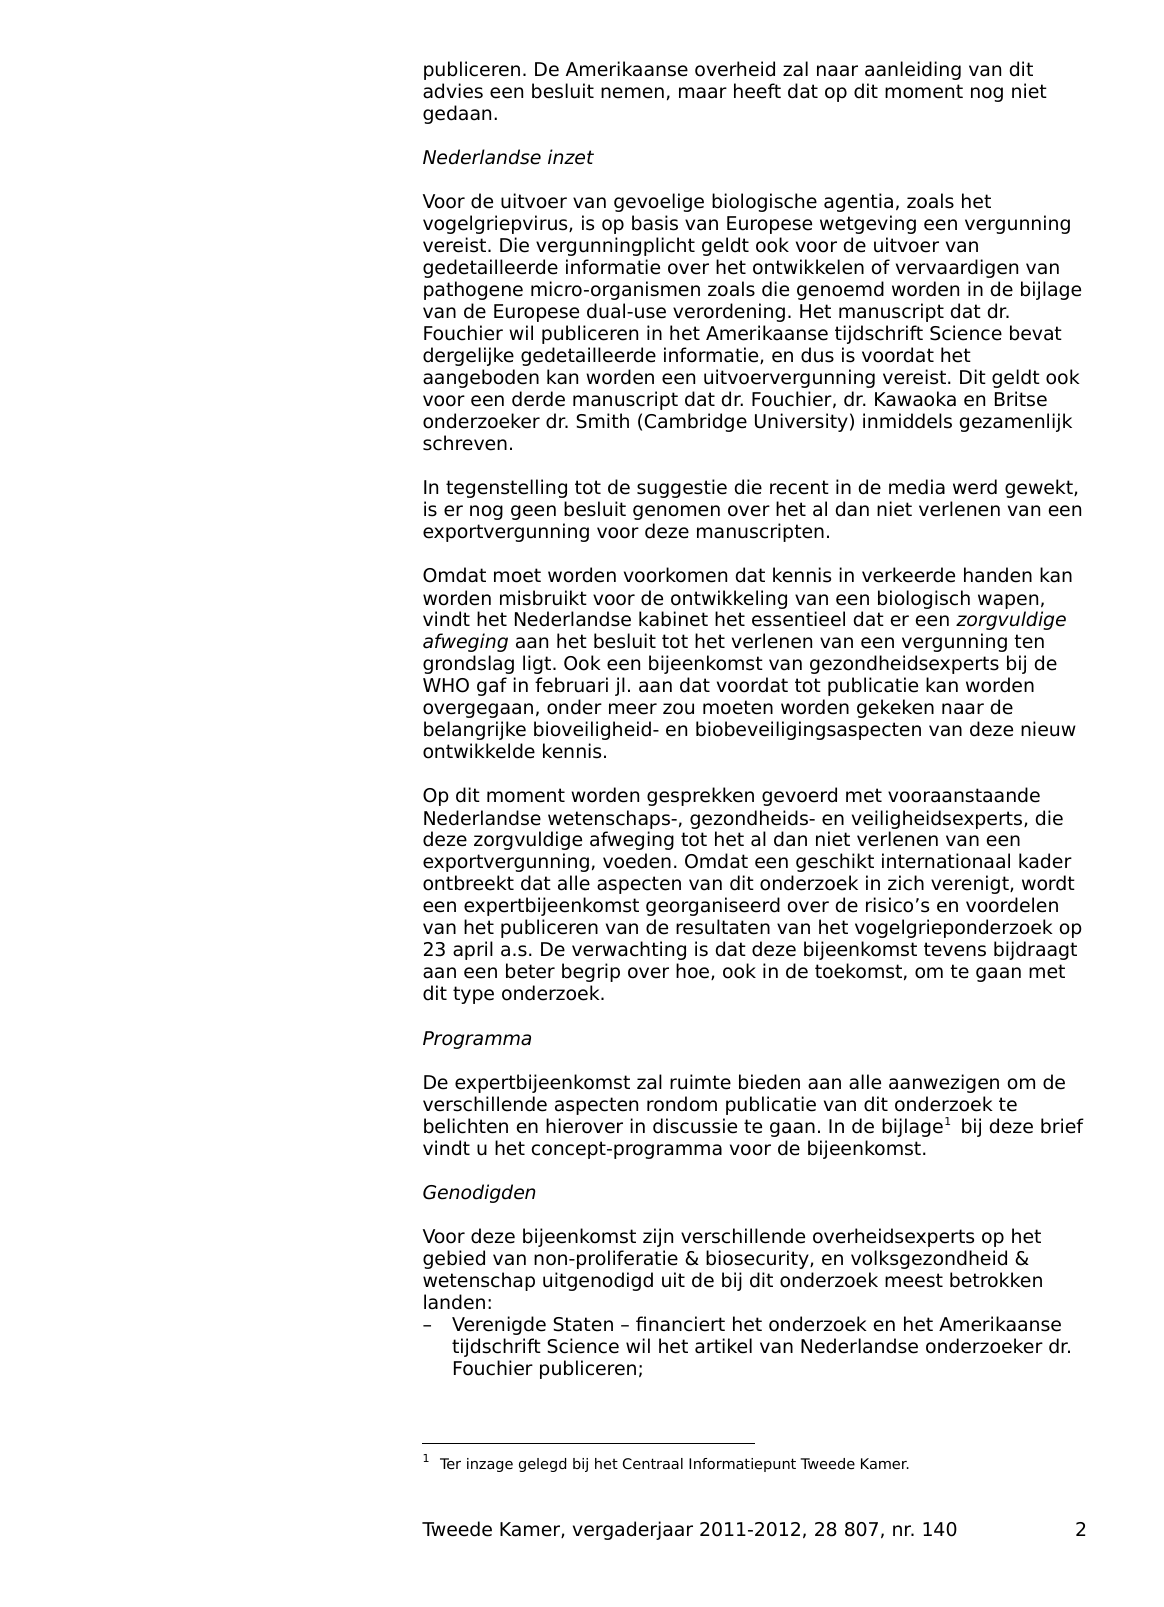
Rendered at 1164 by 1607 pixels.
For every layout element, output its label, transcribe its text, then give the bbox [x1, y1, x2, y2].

text In tegenstelling tot de suggestie die recent in de media werd gewekt, is er nog geen besluit genomen over het al dan niet verlenen van een exportvergunning voor deze manuscripten. [422, 477, 1087, 543]
subtitle Programma [422, 1027, 1087, 1049]
text – Verenigde Staten – financiert het onderzoek en het Amerikaanse tijdschrift Science wil het artikel van Nederlandse onderzoeker dr. Fouchier publiceren; [422, 1314, 1087, 1380]
subtitle Genodigden [422, 1182, 1087, 1204]
text Op dit moment worden gesprekken gevoerd met vooraanstaande Nederlandse wetenschaps-, gezondheids- en veiligheidsexperts, die deze zorgvuldige afweging tot het al dan niet verlenen van een exportvergunning, voeden. Omdat een geschikt internationaal kader ontbreekt dat alle aspecten van dit onderzoek in zich verenigt, wordt een expertbijeenkomst georganiseerd over de risico’s en voordelen van het publiceren van de resultaten van het vogelgrieponderzoek op 23 april a.s. De verwachting is dat deze bijeenkomst tevens bijdraagt aan een beter begrip over hoe, ook in de toekomst, om te gaan met dit type onderzoek. [422, 785, 1087, 1005]
text Voor de uitvoer van gevoelige biologische agentia, zoals het vogelgriepvirus, is op basis van Europese wetgeving een vergunning vereist. Die vergunningplicht geldt ook voor de uitvoer van gedetailleerde informatie over het ontwikkelen of vervaardigen van pathogene micro-organismen zoals die genoemd worden in de bijlage van de Europese dual-use verordening. Het manuscript dat dr. Fouchier wil publiceren in het Amerikaanse tijdschrift Science bevat dergelijke gedetailleerde informatie, en dus is voordat het aangeboden kan worden een uitvoervergunning vereist. Dit geldt ook voor een derde manuscript dat dr. Fouchier, dr. Kawaoka en Britse onderzoeker dr. Smith (Cambridge University) inmiddels gezamenlijk schreven. [422, 191, 1087, 455]
text Omdat moet worden voorkomen dat kennis in verkeerde handen kan worden misbruikt voor de ontwikkeling van een biologisch wapen, vindt het Nederlandse kabinet het essentieel dat er een zorgvuldige afweging aan het besluit tot het verlenen van een vergunning ten grondslag ligt. Ook een bijeenkomst van gezondheidsexperts bij de WHO gaf in februari jl. aan dat voordat tot publicatie kan worden overgegaan, onder meer zou moeten worden gekeken naar de belangrijke bioveiligheid- en biobeveiligingsaspecten van deze nieuw ontwikkelde kennis. [422, 565, 1087, 763]
text publiceren. De Amerikaanse overheid zal naar aanleiding van dit advies een besluit nemen, maar heeft dat op dit moment nog niet gedaan. [422, 59, 1087, 125]
text Voor deze bijeenkomst zijn verschillende overheidsexperts op het gebied van non-proliferatie & biosecurity, en volksgezondheid & wetenschap uitgenodigd uit de bij dit onderzoek meest betrokken landen: [422, 1226, 1087, 1314]
subtitle Nederlandse inzet [422, 147, 1087, 169]
text Ter inzage gelegd bij het Centraal Informatiepunt Tweede Kamer. [422, 1452, 1087, 1474]
text De expertbijeenkomst zal ruimte bieden aan alle aanwezigen om de verschillende aspecten rondom publicatie van dit onderzoek te belichten en hierover in discussie te gaan. In de bijlage bij deze brief vindt u het concept-programma voor de bijeenkomst. [422, 1072, 1087, 1159]
